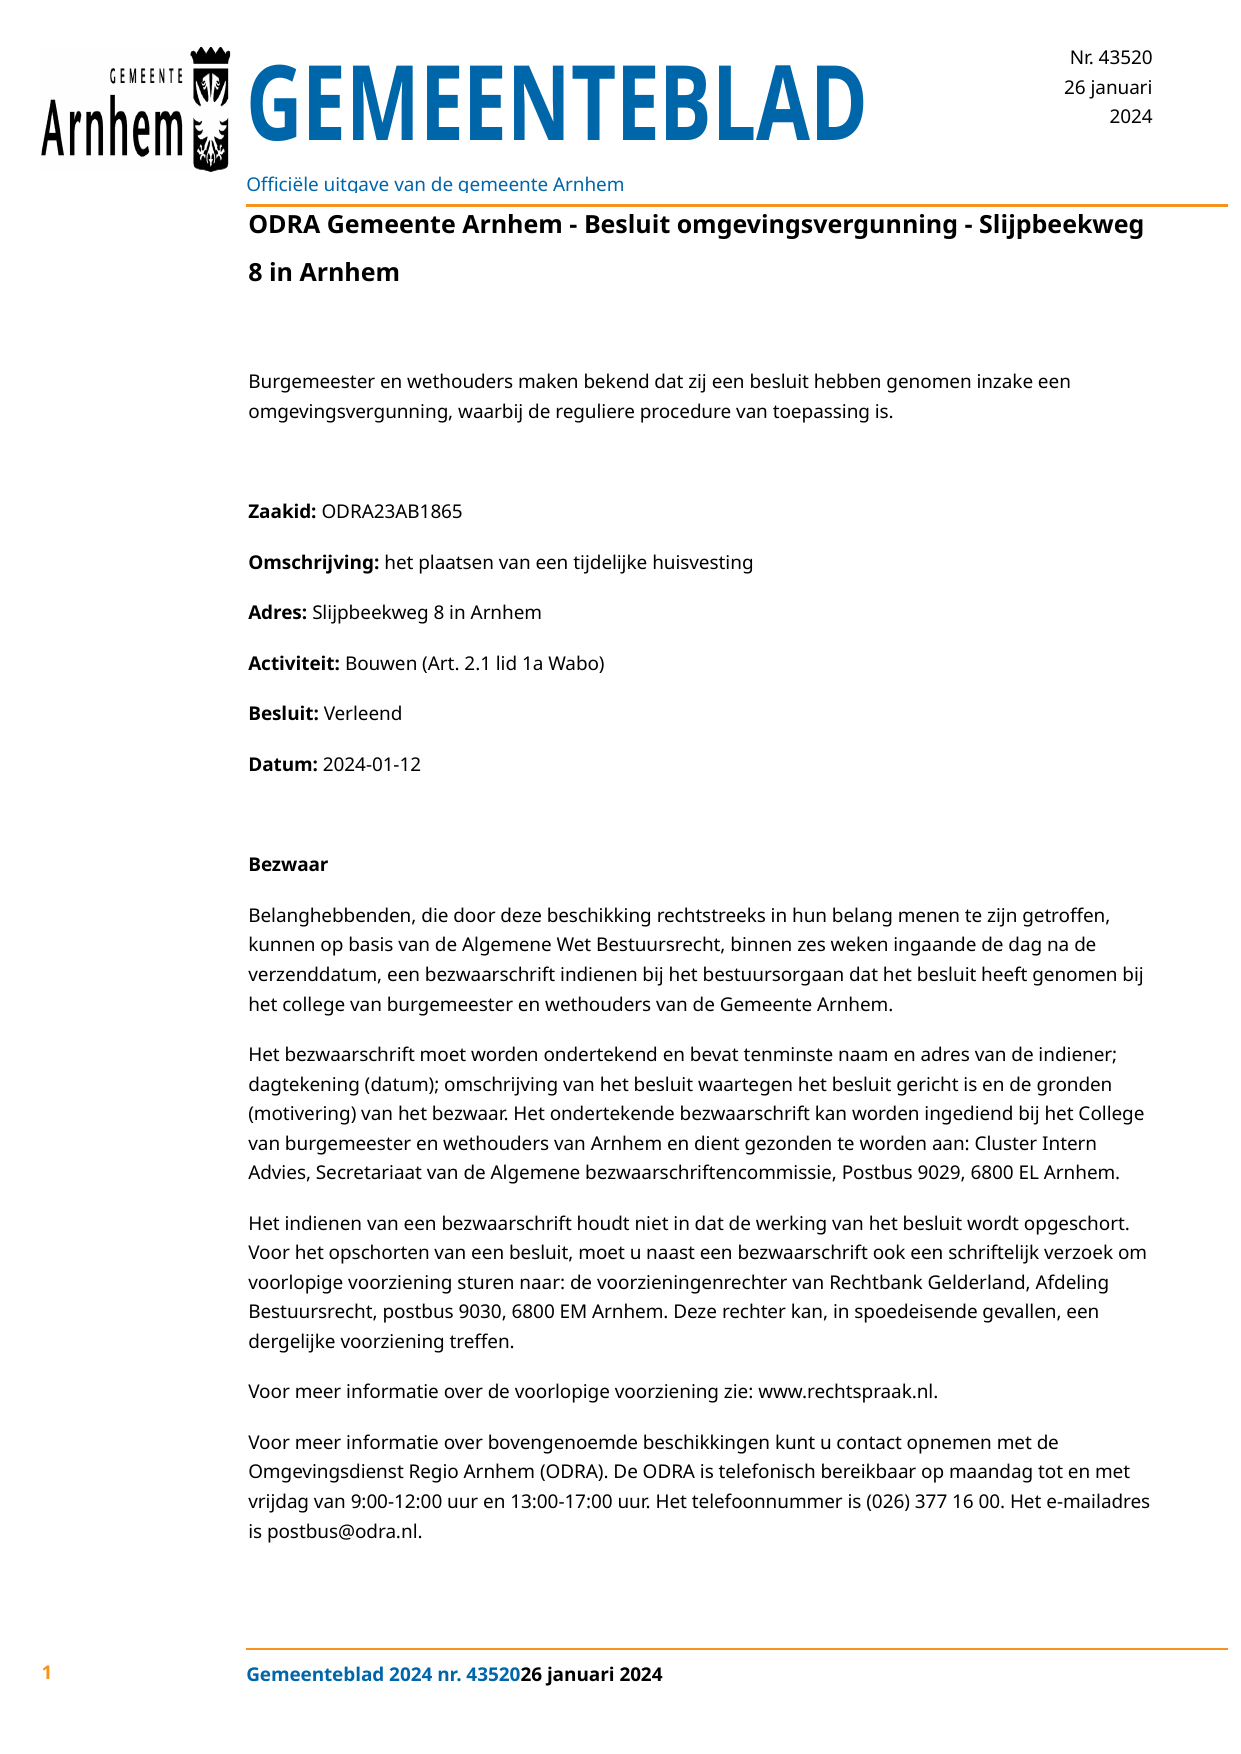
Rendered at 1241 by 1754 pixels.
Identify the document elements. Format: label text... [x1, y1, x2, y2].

text Adres: Slijpbeekweg 8 in Arnhem [248, 599, 1152, 625]
text Zaakid: ODRA23AB1865 [248, 499, 1152, 524]
picture [41, 47, 231, 172]
text Het bezwaarschrift moet worden ondertekend en bevat tenminste naam en adres van de indiener; dagtekening (datum); omschrijving van het besluit waartegen het besluit gericht is en de gronden (motivering) van het bezwaar. Het ondertekende bezwaarschrift kan worden ingediend bij het College van burgemeester en wethouders van Arnhem en dient gezonden te worden aan: Cluster Intern Advies, Secretariaat van de Algemene bezwaarschriftencommissie, Postbus 9029, 6800 EL Arnhem. [248, 1041, 1152, 1185]
text ODRA Gemeente Arnhem - Besluit omgevingsvergunning - Slijpbeekweg 8 in Arnhem [248, 207, 1152, 288]
text Besluit: Verleend [248, 700, 1152, 726]
text Omschrijving: het plaatsen van een tijdelijke huisvesting [248, 549, 1152, 575]
text Burgemeester en wethouders maken bekend dat zij een besluit hebben genomen inzake een omgevingsvergunning, waarbij de reguliere procedure van toepassing is. [248, 368, 1152, 424]
text Het indienen van een bezwaarschrift houdt niet in dat de werking van het besluit wordt opgeschort. Voor het opschorten van een besluit, moet u naast een bezwaarschrift ook een schriftelijk verzoek om voorlopige voorziening sturen naar: de voorzieningenrechter van Rechtbank Gelderland, Afdeling Bestuursrecht, postbus 9030, 6800 EM Arnhem. Deze rechter kan, in spoedeisende gevallen, een dergelijke voorziening treffen. [248, 1210, 1152, 1354]
text Bezwaar [248, 852, 1152, 877]
text Datum: 2024-01-12 [248, 751, 1152, 777]
text Activiteit: Bouwen (Art. 2.1 lid 1a Wabo) [248, 650, 1152, 676]
text Voor meer informatie over bovengenoemde beschikkingen kunt u contact opnemen met de Omgevingsdienst Regio Arnhem (ODRA). De ODRA is telefonisch bereikbaar op maandag tot en met vrijdag van 9:00-12:00 uur en 13:00-17:00 uur. Het telefoonnummer is (026) 377 16 00. Het e-mailadres is postbus@odra.nl. [248, 1429, 1152, 1544]
text Voor meer informatie over de voorlopige voorziening zie: www.rechtspraak.nl. [248, 1379, 1152, 1404]
text Belanghebbenden, die door deze beschikking rechtstreeks in hun belang menen te zijn getroffen, kunnen op basis van de Algemene Wet Bestuursrecht, binnen zes weken ingaande de dag na de verzenddatum, een bezwaarschrift indienen bij het bestuursorgaan dat het besluit heeft genomen bij het college van burgemeester en wethouders van de Gemeente Arnhem. [248, 902, 1152, 1017]
